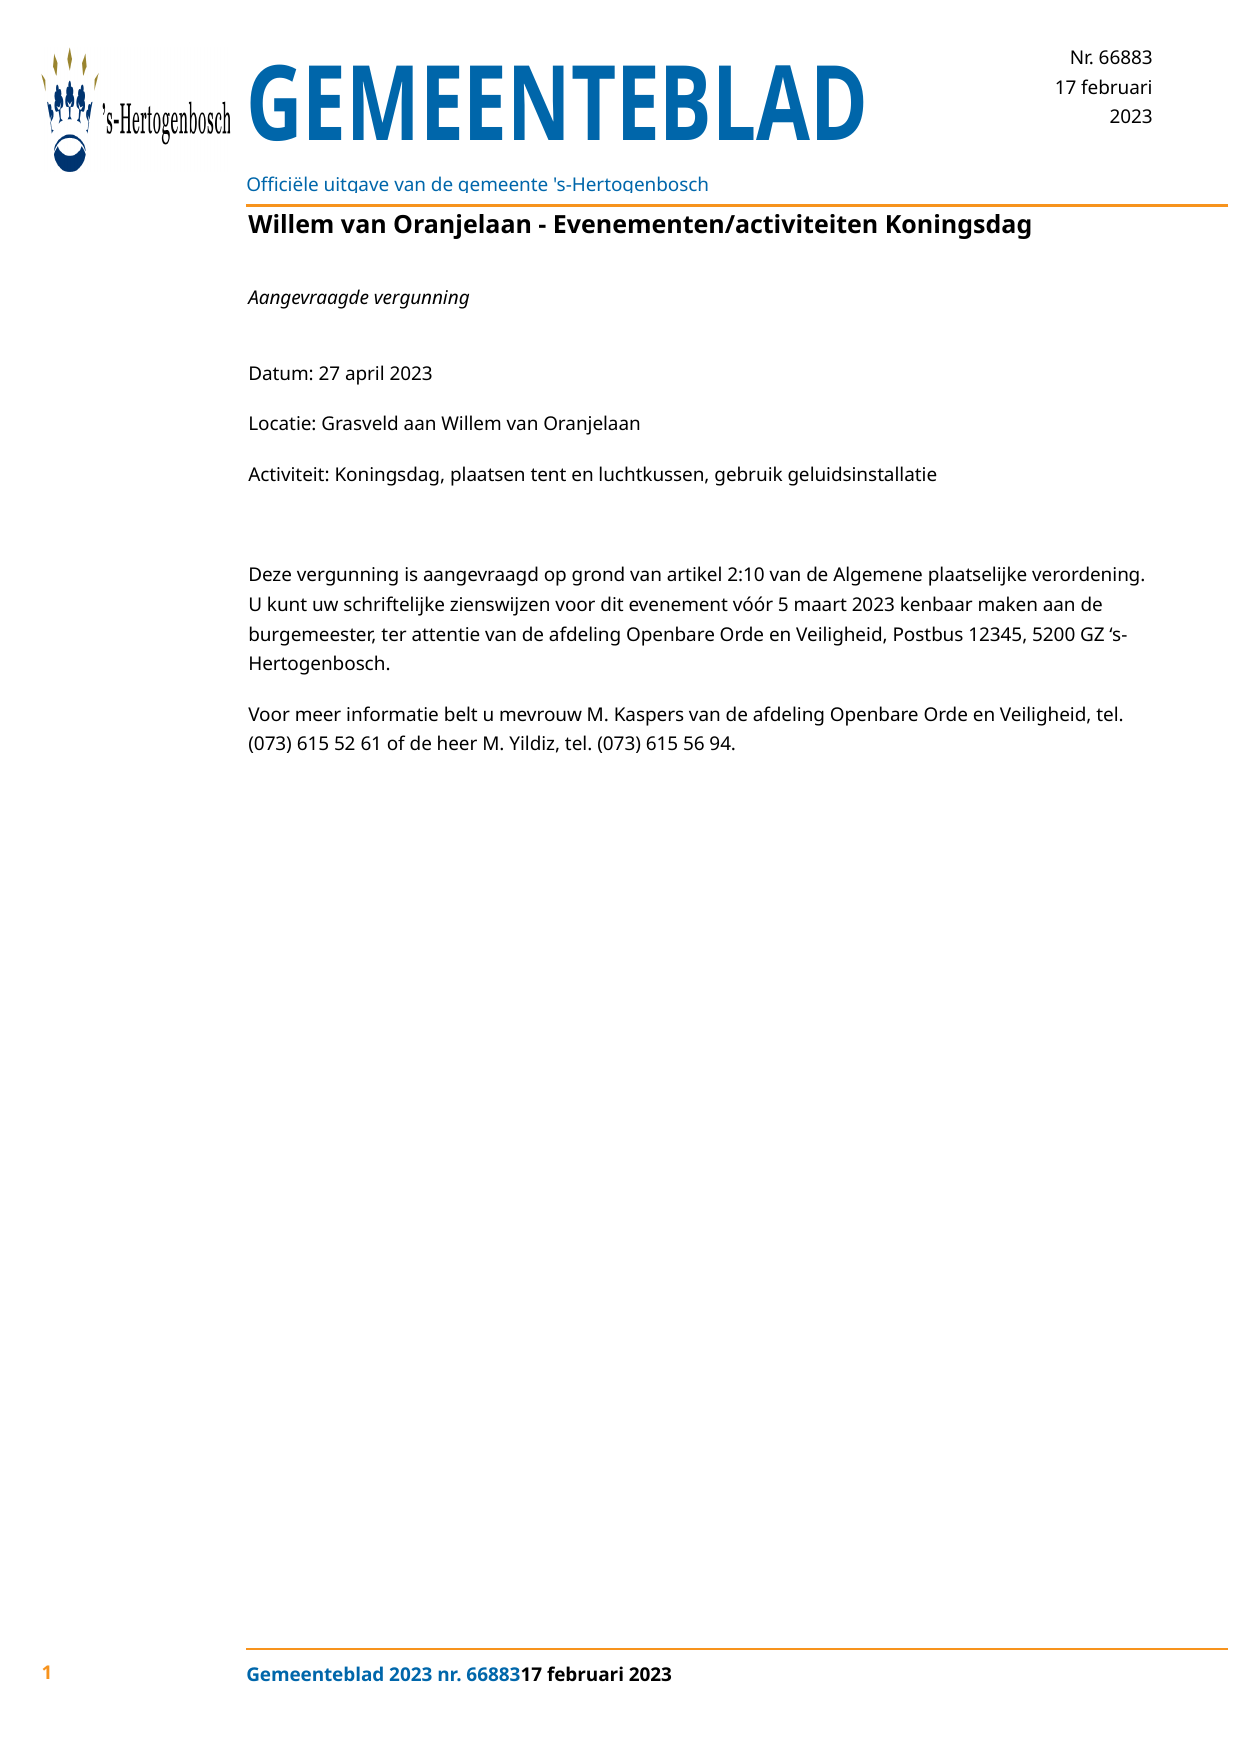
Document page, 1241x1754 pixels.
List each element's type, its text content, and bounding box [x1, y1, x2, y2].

text Activiteit: Koningsdag, plaatsen tent en luchtkussen, gebruik geluidsinstallatie [248, 461, 1152, 487]
text Aangevraagde vergunning [248, 284, 1152, 309]
text Datum: 27 april 2023 [248, 360, 1152, 386]
text Voor meer informatie belt u mevrouw M. Kaspers van de afdeling Openbare Orde en Veiligheid, tel. (073) 615 52 61 of de heer M. Yildiz, tel. (073) 615 56 94. [248, 701, 1152, 756]
text Deze vergunning is aangevraagd op grond van artikel 2:10 van de Algemene plaatselijke verordening. U kunt uw schriftelijke zienswijzen voor dit evenement vóór 5 maart 2023 kenbaar maken aan de burgemeester, ter attentie van de afdeling Openbare Orde en Veiligheid, Postbus 12345, 5200 GZ ‘s-Hertogenbosch. [248, 562, 1152, 676]
picture [41, 47, 231, 172]
text Willem van Oranjelaan - Evenementen/activiteiten Koningsdag [248, 207, 1152, 241]
text Locatie: Grasveld aan Willem van Oranjelaan [248, 410, 1152, 436]
